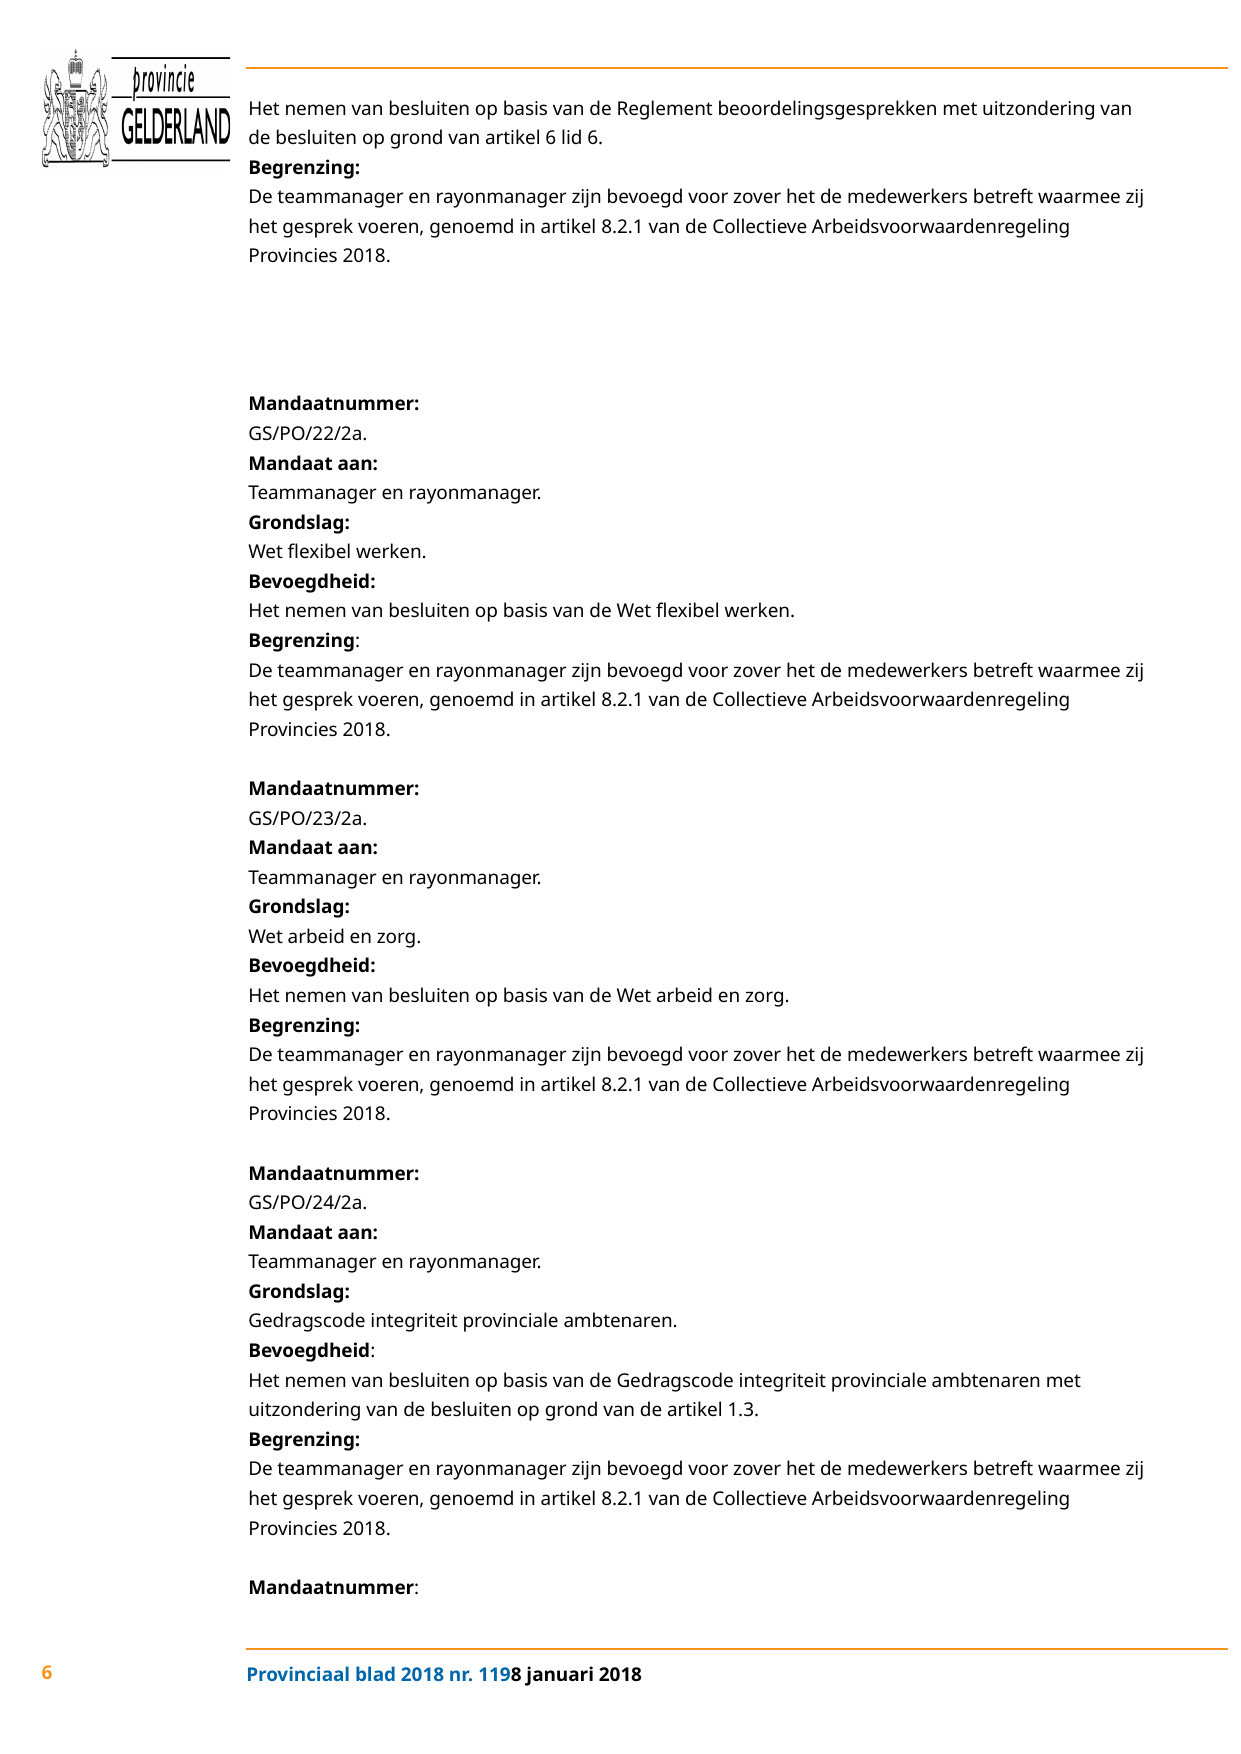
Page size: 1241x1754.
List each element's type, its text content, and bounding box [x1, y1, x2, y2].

text Grondslag: [248, 893, 1152, 919]
text De teammanager en rayonmanager zijn bevoegd voor zover het de medewerkers betreft waarmee zij het gesprek voeren, genoemd in artikel 8.2.1 van de Collectieve Arbeidsvoorwaardenregeling Provincies 2018. [248, 1041, 1152, 1126]
text Mandaatnummer: [248, 775, 1152, 801]
text Begrenzing: [248, 627, 1152, 653]
text De teammanager en rayonmanager zijn bevoegd voor zover het de medewerkers betreft waarmee zij het gesprek voeren, genoemd in artikel 8.2.1 van de Collectieve Arbeidsvoorwaardenregeling Provincies 2018. [248, 657, 1152, 742]
text GS/PO/23/2a. [248, 805, 1152, 831]
text Mandaatnummer: [248, 1160, 1152, 1186]
picture [41, 47, 231, 172]
text Teammanager en rayonmanager. [248, 1248, 1152, 1274]
text Grondslag: [248, 509, 1152, 535]
text Bevoegdheid: [248, 1337, 1152, 1363]
text Mandaat aan: [248, 834, 1152, 860]
text Het nemen van besluiten op basis van de Gedragscode integriteit provinciale ambtenaren met uitzondering van de besluiten op grond van de artikel 1.3. [248, 1367, 1152, 1422]
text Het nemen van besluiten op basis van de Wet arbeid en zorg. [248, 982, 1152, 1008]
text Grondslag: [248, 1278, 1152, 1304]
text Begrenzing: [248, 154, 1152, 180]
text Begrenzing: [248, 1426, 1152, 1452]
text Mandaat aan: [248, 450, 1152, 476]
text GS/PO/22/2a. [248, 420, 1152, 446]
text Mandaatnummer: [248, 1574, 1152, 1600]
text Gedragscode integriteit provinciale ambtenaren. [248, 1308, 1152, 1333]
text Mandaat aan: [248, 1219, 1152, 1245]
text Het nemen van besluiten op basis van de Wet flexibel werken. [248, 598, 1152, 623]
text De teammanager en rayonmanager zijn bevoegd voor zover het de medewerkers betreft waarmee zij het gesprek voeren, genoemd in artikel 8.2.1 van de Collectieve Arbeidsvoorwaardenregeling Provincies 2018. [248, 183, 1152, 268]
text De teammanager en rayonmanager zijn bevoegd voor zover het de medewerkers betreft waarmee zij het gesprek voeren, genoemd in artikel 8.2.1 van de Collectieve Arbeidsvoorwaardenregeling Provincies 2018. [248, 1456, 1152, 1541]
text Bevoegdheid: [248, 568, 1152, 594]
text Bevoegdheid: [248, 953, 1152, 978]
text Mandaatnummer: [248, 391, 1152, 416]
text Begrenzing: [248, 1012, 1152, 1038]
text Wet arbeid en zorg. [248, 923, 1152, 949]
text Teammanager en rayonmanager. [248, 864, 1152, 890]
text GS/PO/24/2a. [248, 1189, 1152, 1215]
text Het nemen van besluiten op basis van de Reglement beoordelingsgesprekken met uitzondering van de besluiten op grond van artikel 6 lid 6. [248, 95, 1152, 150]
text Teammanager en rayonmanager. [248, 479, 1152, 505]
text Wet flexibel werken. [248, 538, 1152, 564]
